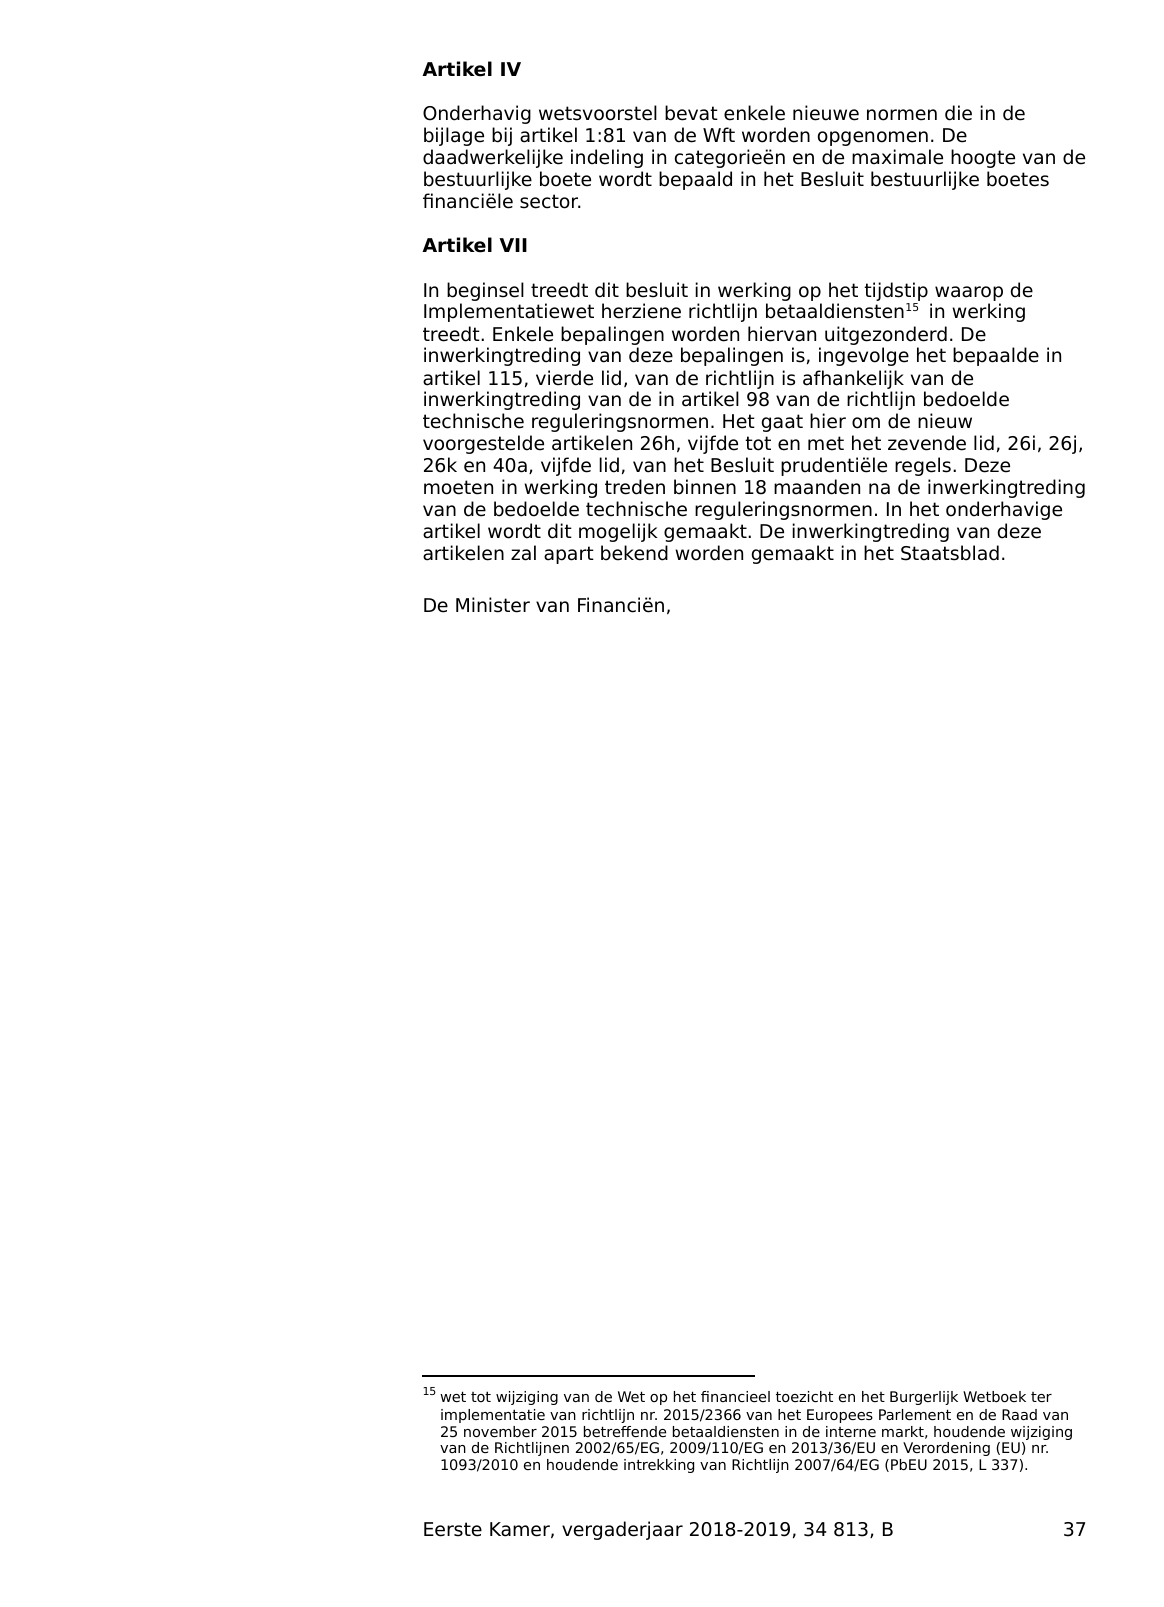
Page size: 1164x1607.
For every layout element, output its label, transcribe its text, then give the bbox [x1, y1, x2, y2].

subtitle Artikel VII [422, 235, 1087, 257]
text wet tot wijziging van de Wet op het financieel toezicht en het Burgerlijk Wetboek ter implementatie van richtlijn nr. 2015/2366 van het Europees Parlement en de Raad van 25 november 2015 betreffende betaaldiensten in de interne markt, houdende wijziging van de Richtlijnen 2002/65/EG, 2009/110/EG en 2013/36/EU en Verordening (EU) nr. 1093/2010 en houdende intrekking van Richtlijn 2007/64/EG (PbEU 2015, L 337). [422, 1385, 1087, 1474]
text In beginsel treedt dit besluit in werking op het tijdstip waarop de Implementatiewet herziene richtlijn betaaldiensten in werking treedt. Enkele bepalingen worden hiervan uitgezonderd. De inwerkingtreding van deze bepalingen is, ingevolge het bepaalde in artikel 115, vierde lid, van de richtlijn is afhankelijk van de inwerkingtreding van de in artikel 98 van de richtlijn bedoelde technische reguleringsnormen. Het gaat hier om de nieuw voorgestelde artikelen 26h, vijfde tot en met het zevende lid, 26i, 26j, 26k en 40a, vijfde lid, van het Besluit prudentiële regels. Deze moeten in werking treden binnen 18 maanden na de inwerkingtreding van de bedoelde technische reguleringsnormen. In het onderhavige artikel wordt dit mogelijk gemaakt. De inwerkingtreding van deze artikelen zal apart bekend worden gemaakt in het Staatsblad. [422, 279, 1087, 565]
text Onderhavig wetsvoorstel bevat enkele nieuwe normen die in de bijlage bij artikel 1:81 van de Wft worden opgenomen. De daadwerkelijke indeling in categorieën en de maximale hoogte van de bestuurlijke boete wordt bepaald in het Besluit bestuurlijke boetes financiële sector. [422, 103, 1087, 213]
text De Minister van Financiën, [422, 595, 1087, 617]
subtitle Artikel IV [422, 59, 1087, 81]
